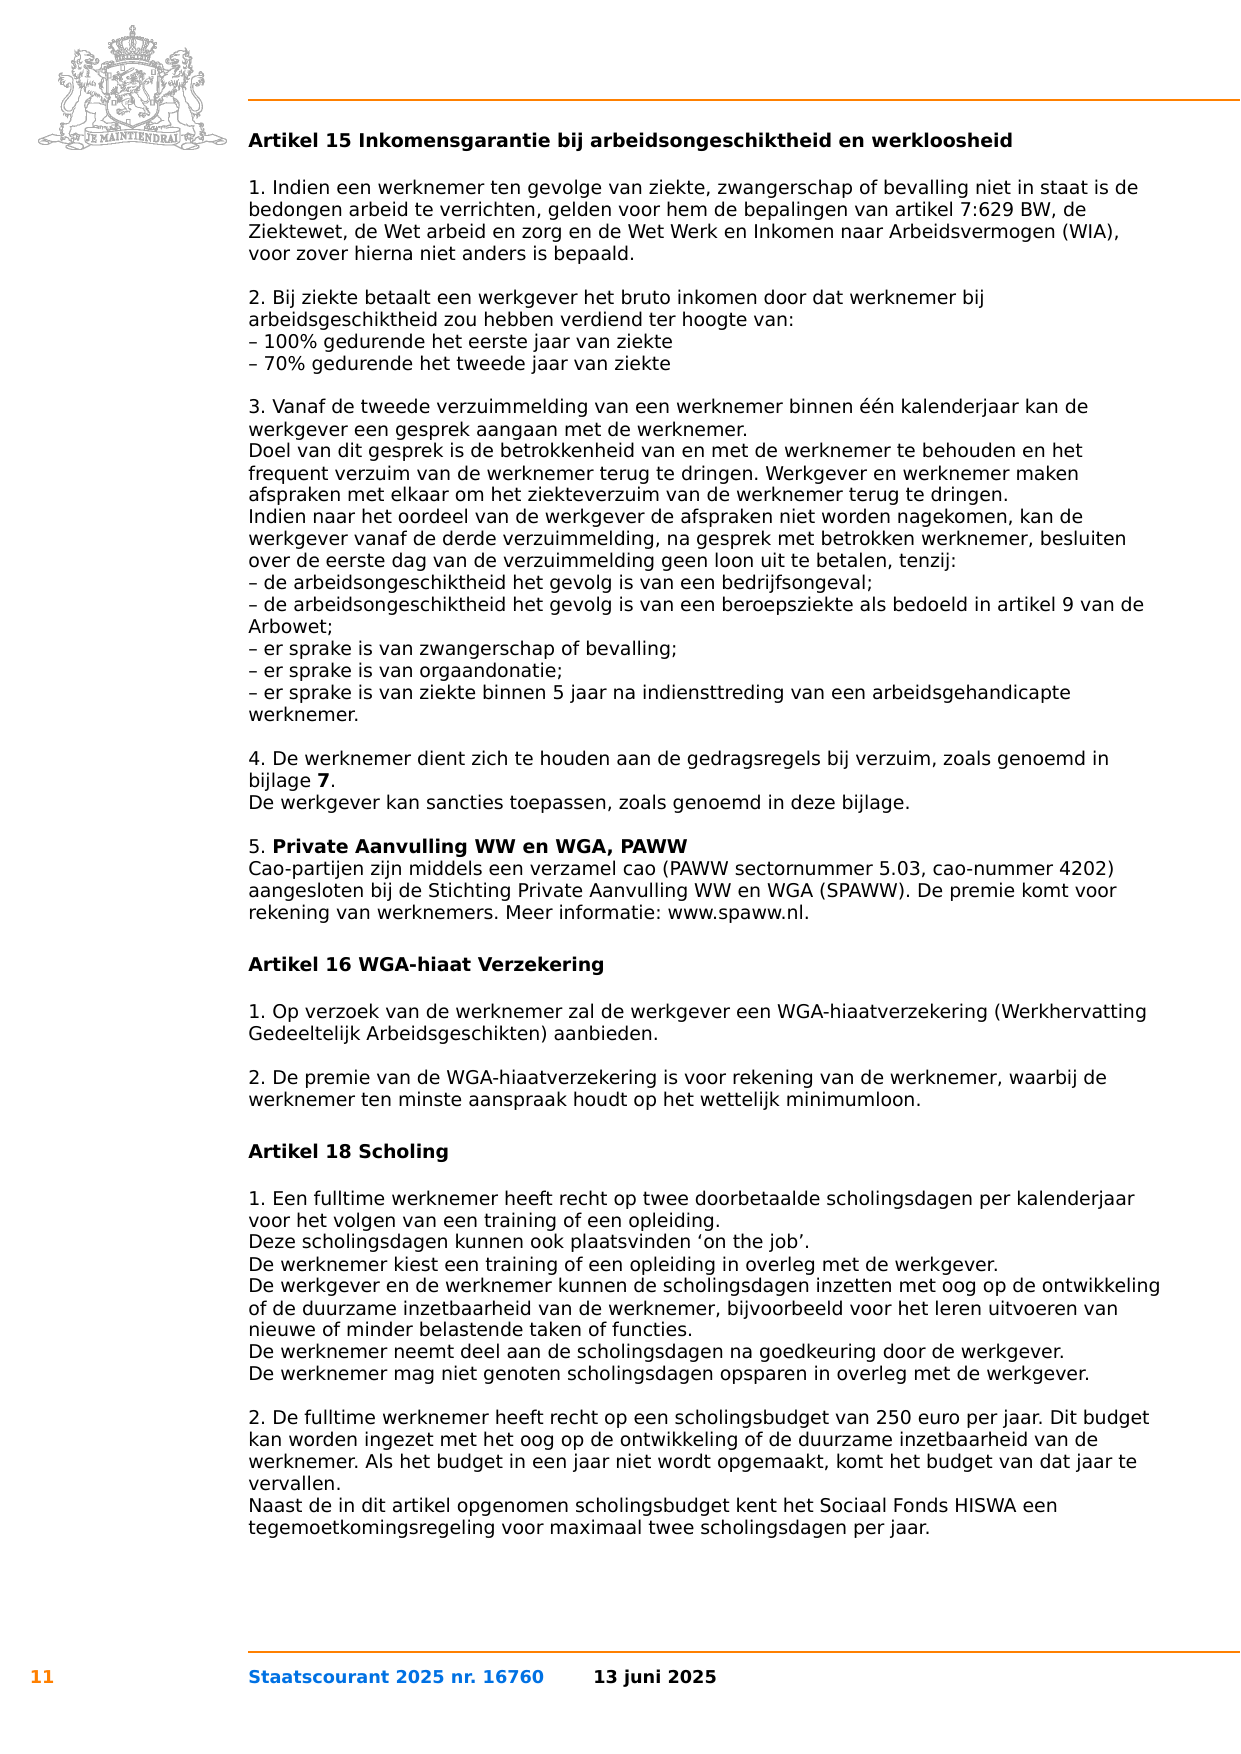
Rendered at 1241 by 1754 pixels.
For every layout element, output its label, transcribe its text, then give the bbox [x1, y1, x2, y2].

text Cao-partijen zijn middels een verzamel cao (PAWW sectornummer 5.03, cao-nummer 4202) aangesloten bij de Stichting Private Aanvulling WW en WGA (SPAWW). De premie komt voor rekening van werknemers. Meer informatie: www.spaww.nl. [248, 858, 1163, 924]
text De werknemer kiest een training of een opleiding in overleg met de werkgever. [248, 1253, 1163, 1275]
text Indien naar het oordeel van de werkgever de afspraken niet worden nagekomen, kan de werkgever vanaf de derde verzuimmelding, na gesprek met betrokken werknemer, besluiten over de eerste dag van de verzuimmelding geen loon uit te betalen, tenzij: [248, 506, 1163, 572]
text – de arbeidsongeschiktheid het gevolg is van een beroepsziekte als bedoeld in artikel 9 van de Arbowet; [248, 594, 1163, 638]
subtitle Artikel 18 Scholing [248, 1141, 1163, 1162]
text 2. De premie van de WGA-hiaatverzekering is voor rekening van de werknemer, waarbij de werknemer ten minste aanspraak houdt op het wettelijk minimumloon. [248, 1067, 1163, 1111]
text 4. De werknemer dient zich te houden aan de gedragsregels bij verzuim, zoals genoemd in bijlage 7. [248, 748, 1163, 792]
text – er sprake is van zwangerschap of bevalling; [248, 638, 1163, 660]
text De werknemer mag niet genoten scholingsdagen opsparen in overleg met de werkgever. [248, 1363, 1163, 1385]
text Deze scholingsdagen kunnen ook plaatsvinden ‘on the job’. [248, 1231, 1163, 1253]
text Doel van dit gesprek is de betrokkenheid van en met de werknemer te behouden en het frequent verzuim van de werknemer terug te dringen. Werkgever en werknemer maken afspraken met elkaar om het ziekteverzuim van de werknemer terug te dringen. [248, 440, 1163, 506]
text – er sprake is van orgaandonatie; [248, 660, 1163, 682]
text De werkgever en de werknemer kunnen de scholingsdagen inzetten met oog op de ontwikkeling of de duurzame inzetbaarheid van de werknemer, bijvoorbeeld voor het leren uitvoeren van nieuwe of minder belastende taken of functies. [248, 1275, 1163, 1341]
picture [38, 25, 227, 150]
subtitle Artikel 16 WGA-hiaat Verzekering [248, 954, 1163, 976]
text – 70% gedurende het tweede jaar van ziekte [248, 353, 1163, 374]
text 3. Vanaf de tweede verzuimmelding van een werknemer binnen één kalenderjaar kan de werkgever een gesprek aangaan met de werknemer. [248, 396, 1163, 440]
text – 100% gedurende het eerste jaar van ziekte [248, 331, 1163, 353]
text 2. Bij ziekte betaalt een werkgever het bruto inkomen door dat werknemer bij arbeidsgeschiktheid zou hebben verdiend ter hoogte van: [248, 287, 1163, 331]
text 1. Een fulltime werknemer heeft recht op twee doorbetaalde scholingsdagen per kalenderjaar voor het volgen van een training of een opleiding. [248, 1187, 1163, 1231]
text De werkgever kan sancties toepassen, zoals genoemd in deze bijlage. [248, 792, 1163, 814]
text Naast de in dit artikel opgenomen scholingsbudget kent het Sociaal Fonds HISWA een tegemoetkomingsregeling voor maximaal twee scholingsdagen per jaar. [248, 1495, 1163, 1539]
text – de arbeidsongeschiktheid het gevolg is van een bedrijfsongeval; [248, 572, 1163, 594]
text 2. De fulltime werknemer heeft recht op een scholingsbudget van 250 euro per jaar. Dit budget kan worden ingezet met het oog op de ontwikkeling of de duurzame inzetbaarheid van de werknemer. Als het budget in een jaar niet wordt opgemaakt, komt het budget van dat jaar te vervallen. [248, 1407, 1163, 1495]
text 5. Private Aanvulling WW en WGA, PAWW [248, 836, 1163, 858]
text – er sprake is van ziekte binnen 5 jaar na indiensttreding van een arbeidsgehandicapte werknemer. [248, 682, 1163, 726]
subtitle Artikel 15 Inkomensgarantie bij arbeidsongeschiktheid en werkloosheid [248, 130, 1163, 152]
text 1. Indien een werknemer ten gevolge van ziekte, zwangerschap of bevalling niet in staat is de bedongen arbeid te verrichten, gelden voor hem de bepalingen van artikel 7:629 BW, de Ziektewet, de Wet arbeid en zorg en de Wet Werk en Inkomen naar Arbeidsvermogen (WIA), voor zover hierna niet anders is bepaald. [248, 177, 1163, 265]
text De werknemer neemt deel aan de scholingsdagen na goedkeuring door de werkgever. [248, 1341, 1163, 1363]
text 1. Op verzoek van de werknemer zal de werkgever een WGA-hiaatverzekering (Werkhervatting Gedeeltelijk Arbeidsgeschikten) aanbieden. [248, 1001, 1163, 1045]
